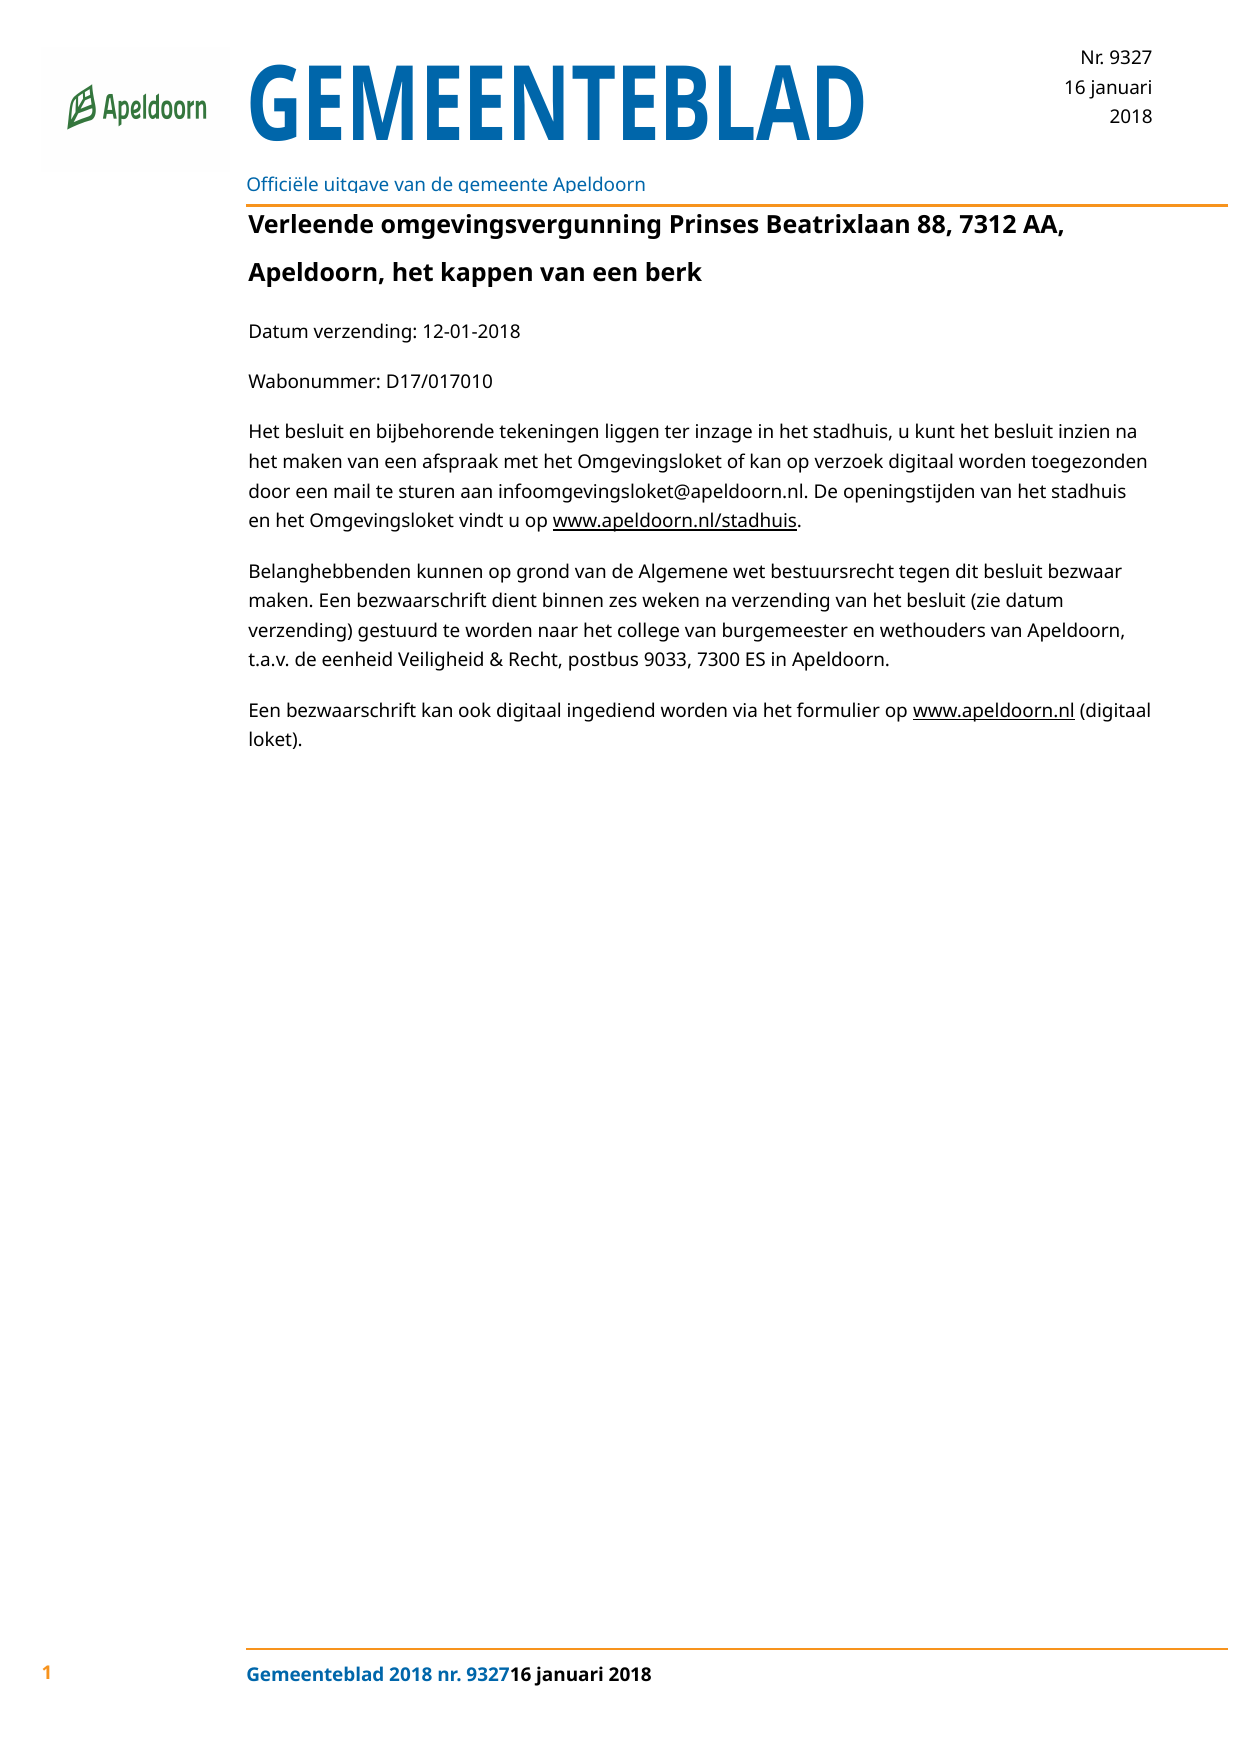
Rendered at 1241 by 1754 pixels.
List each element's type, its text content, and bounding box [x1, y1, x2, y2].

text Datum verzending: 12-01-2018 [248, 318, 1152, 344]
text Het besluit en bijbehorende tekeningen liggen ter inzage in het stadhuis, u kunt het besluit inzien na het maken van een afspraak met het Omgevingsloket of kan op verzoek digitaal worden toegezonden door een mail te sturen aan infoomgevingsloket@apeldoorn.nl. De openingstijden van het stadhuis en het Omgevingsloket vindt u op www.apeldoorn.nl/stadhuis. [248, 419, 1152, 533]
text Een bezwaarschrift kan ook digitaal ingediend worden via het formulier op www.apeldoorn.nl (digitaal loket). [248, 697, 1152, 752]
text Belanghebbenden kunnen op grond van de Algemene wet bestuursrecht tegen dit besluit bezwaar maken. Een bezwaarschrift dient binnen zes weken na verzending van het besluit (zie datum verzending) gestuurd te worden naar het college van burgemeester en wethouders van Apeldoorn, t.a.v. de eenheid Veiligheid & Recht, postbus 9033, 7300 ES in Apeldoorn. [248, 558, 1152, 672]
text Verleende omgevingsvergunning Prinses Beatrixlaan 88, 7312 AA, Apeldoorn, het kappen van een berk [248, 207, 1152, 288]
text Wabonummer: D17/017010 [248, 368, 1152, 394]
picture [41, 47, 231, 172]
